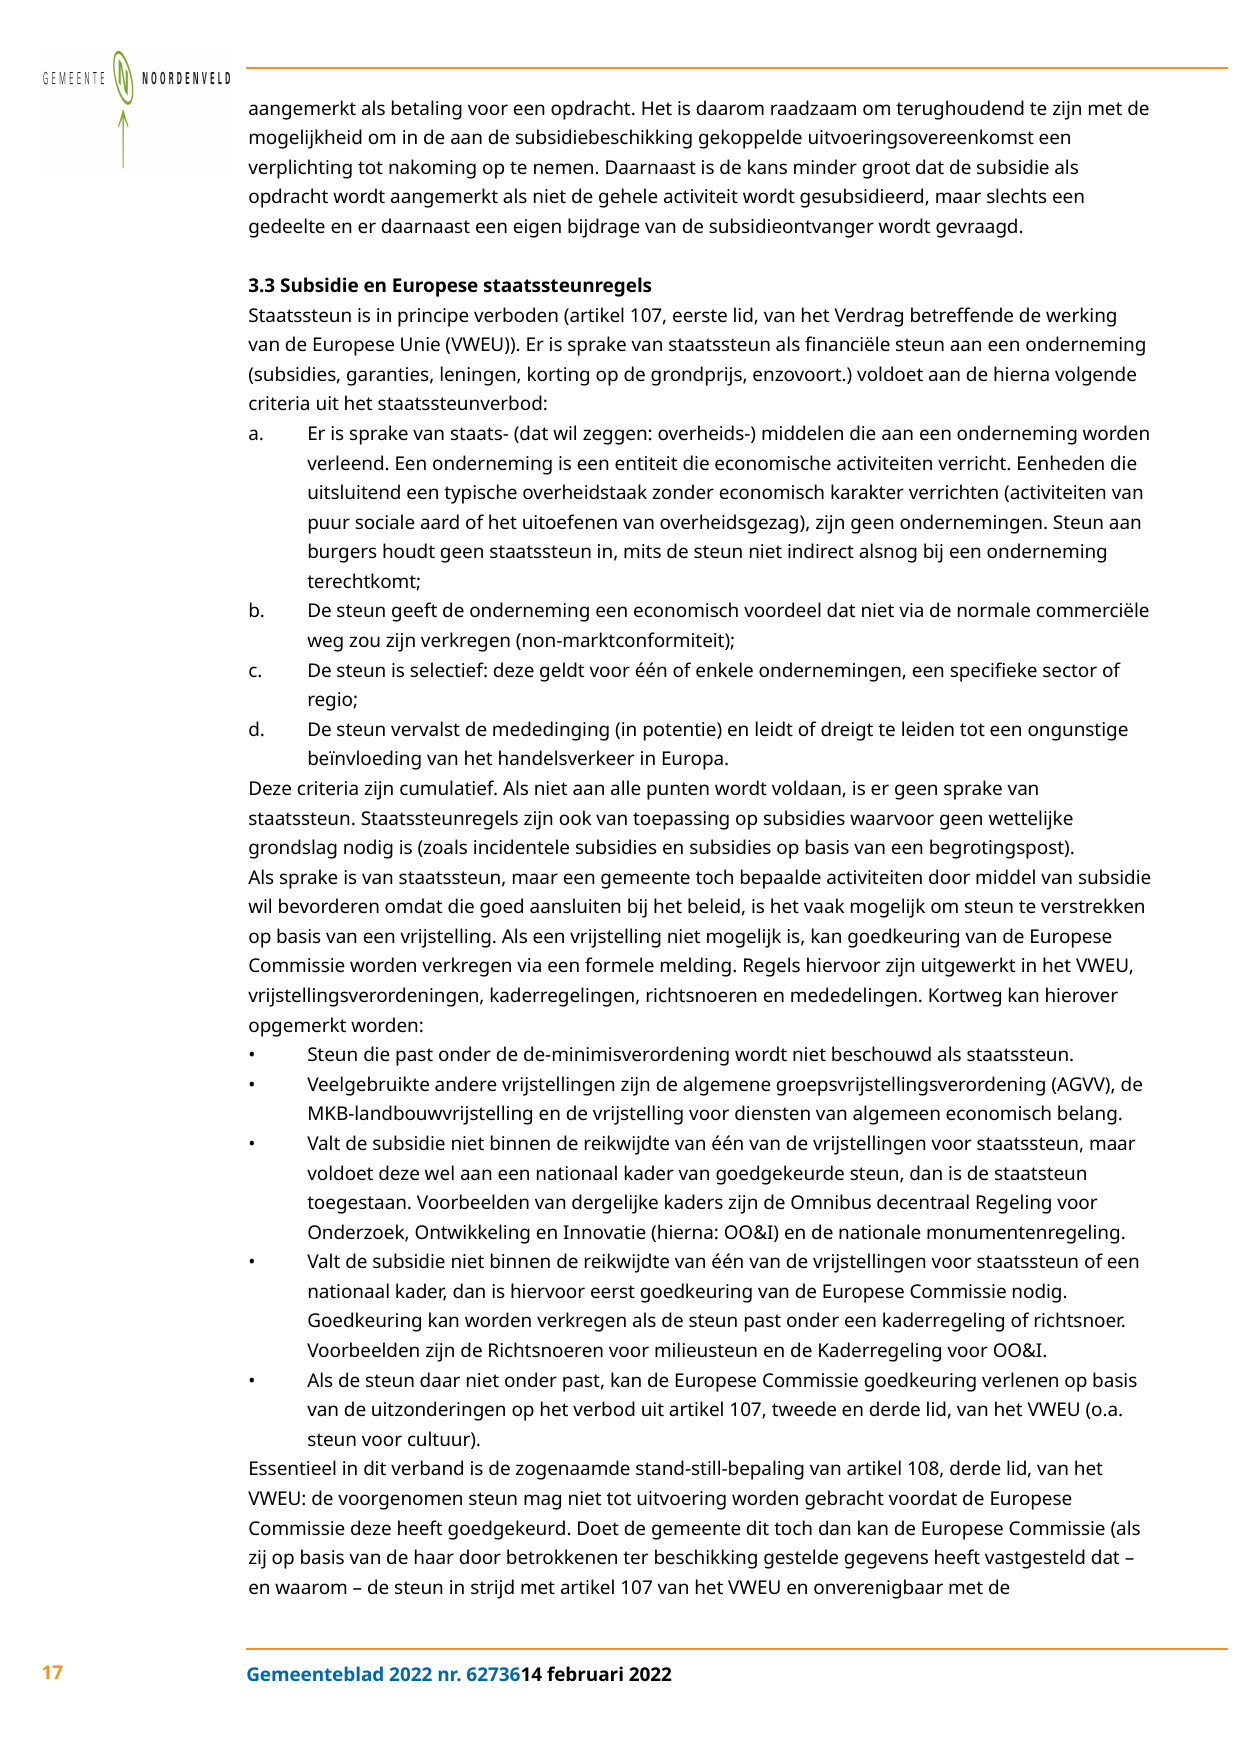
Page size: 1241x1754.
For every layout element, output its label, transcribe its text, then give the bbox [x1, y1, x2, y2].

text Deze criteria zijn cumulatief. Als niet aan alle punten wordt voldaan, is er geen sprake van staatssteun. Staatssteunregels zijn ook van toepassing op subsidies waarvoor geen wettelijke grondslag nodig is (zoals incidentele subsidies en subsidies op basis van een begrotingspost). [248, 775, 1152, 860]
list Valt de subsidie niet binnen de reikwijdte van één van de vrijstellingen voor staatssteun of een nationaal kader, dan is hiervoor eerst goedkeuring van de Europese Commissie nodig. Goedkeuring kan worden verkregen als de steun past onder een kaderregeling of richtsnoer. Voorbeelden zijn de Richtsnoeren voor milieusteun en de Kaderregeling voor OO&I. [248, 1248, 1152, 1363]
list De steun is selectief: deze geldt voor één of enkele ondernemingen, een specifieke sector of regio; [248, 657, 1152, 712]
list Veelgebruikte andere vrijstellingen zijn de algemene groepsvrijstellingsverordening (AGVV), de MKB-landbouwvrijstelling en de vrijstelling voor diensten van algemeen economisch belang. [248, 1071, 1152, 1126]
list Er is sprake van staats- (dat wil zeggen: overheids-) middelen die aan een onderneming worden verleend. Een onderneming is een entiteit die economische activiteiten verricht. Eenheden die uitsluitend een typische overheidstaak zonder economisch karakter verrichten (activiteiten van puur sociale aard of het uitoefenen van overheidsgezag), zijn geen ondernemingen. Steun aan burgers houdt geen staatssteun in, mits de steun niet indirect alsnog bij een onderneming terechtkomt; [248, 420, 1152, 594]
text 3.3 Subsidie en Europese staatssteunregels [248, 272, 1152, 298]
text Staatssteun is in principe verboden (artikel 107, eerste lid, van het Verdrag betreffende de werking van de Europese Unie (VWEU)). Er is sprake van staatssteun als financiële steun aan een onderneming (subsidies, garanties, leningen, korting op de grondprijs, enzovoort.) voldoet aan de hierna volgende criteria uit het staatssteunverbod: [248, 302, 1152, 416]
list Als de steun daar niet onder past, kan de Europese Commissie goedkeuring verlenen op basis van de uitzonderingen op het verbod uit artikel 107, tweede en derde lid, van het VWEU (o.a. steun voor cultuur). [248, 1367, 1152, 1452]
list Valt de subsidie niet binnen de reikwijdte van één van de vrijstellingen voor staatssteun, maar voldoet deze wel aan een nationaal kader van goedgekeurde steun, dan is de staatsteun toegestaan. Voorbeelden van dergelijke kaders zijn de Omnibus decentraal Regeling voor Onderzoek, Ontwikkeling en Innovatie (hierna: OO&I) en de nationale monumentenregeling. [248, 1130, 1152, 1245]
list De steun vervalst de mededinging (in potentie) en leidt of dreigt te leiden tot een ongunstige beïnvloeding van het handelsverkeer in Europa. [248, 716, 1152, 771]
picture [41, 47, 231, 172]
list Steun die past onder de de-minimisverordening wordt niet beschouwd als staatssteun. [248, 1041, 1152, 1067]
text aangemerkt als betaling voor een opdracht. Het is daarom raadzaam om terughoudend te zijn met de mogelijkheid om in de aan de subsidiebeschikking gekoppelde uitvoeringsovereenkomst een verplichting tot nakoming op te nemen. Daarnaast is de kans minder groot dat de subsidie als opdracht wordt aangemerkt als niet de gehele activiteit wordt gesubsidieerd, maar slechts een gedeelte en er daarnaast een eigen bijdrage van de subsidieontvanger wordt gevraagd. [248, 95, 1152, 239]
list De steun geeft de onderneming een economisch voordeel dat niet via de normale commerciële weg zou zijn verkregen (non-marktconformiteit); [248, 598, 1152, 653]
text Essentieel in dit verband is de zogenaamde stand-still-bepaling van artikel 108, derde lid, van het VWEU: de voorgenomen steun mag niet tot uitvoering worden gebracht voordat de Europese Commissie deze heeft goedgekeurd. Doet de gemeente dit toch dan kan de Europese Commissie (als zij op basis van de haar door betrokkenen ter beschikking gestelde gegevens heeft vastgesteld dat – en waarom – de steun in strijd met artikel 107 van het VWEU en onverenigbaar met de [248, 1456, 1152, 1600]
text Als sprake is van staatssteun, maar een gemeente toch bepaalde activiteiten door middel van subsidie wil bevorderen omdat die goed aansluiten bij het beleid, is het vaak mogelijk om steun te verstrekken op basis van een vrijstelling. Als een vrijstelling niet mogelijk is, kan goedkeuring van de Europese Commissie worden verkregen via een formele melding. Regels hiervoor zijn uitgewerkt in het VWEU, vrijstellingsverordeningen, kaderregelingen, richtsnoeren en mededelingen. Kortweg kan hierover opgemerkt worden: [248, 864, 1152, 1038]
